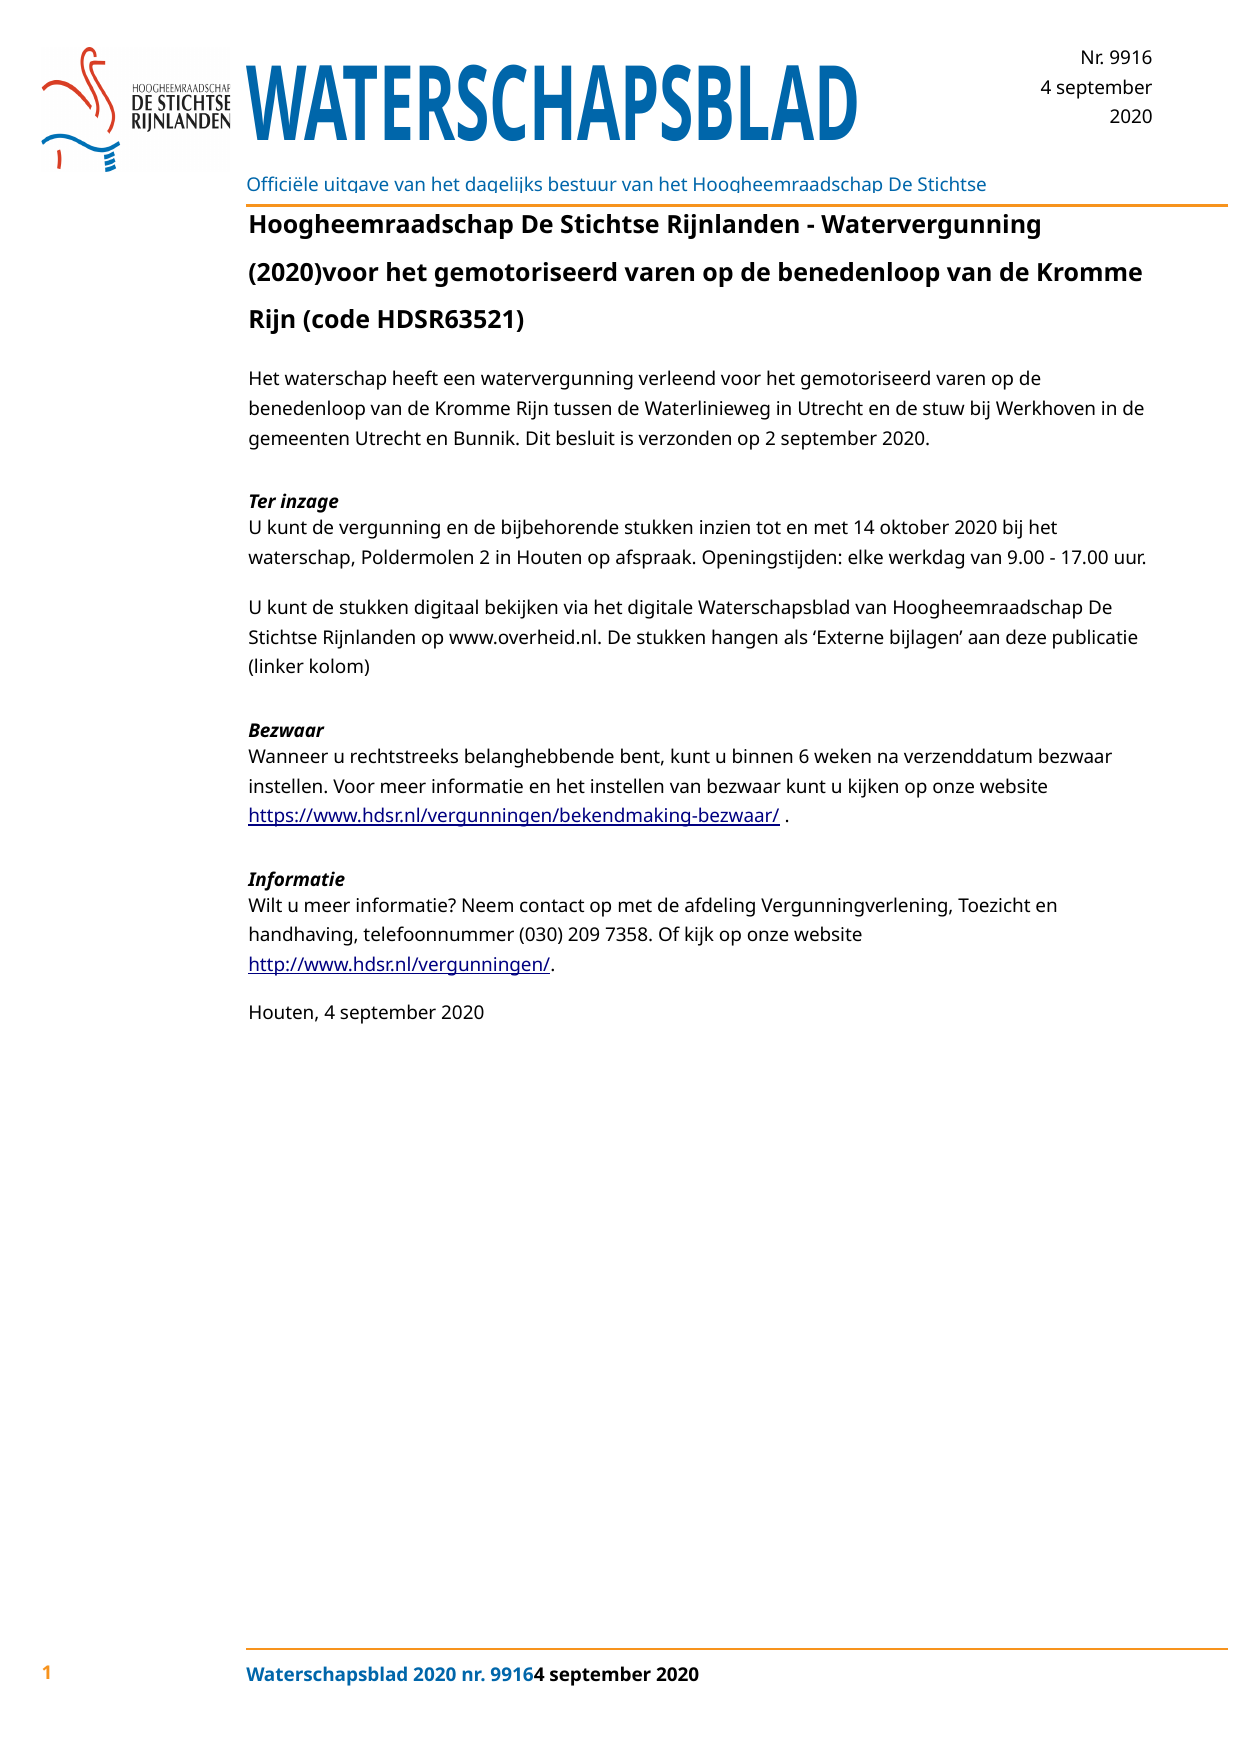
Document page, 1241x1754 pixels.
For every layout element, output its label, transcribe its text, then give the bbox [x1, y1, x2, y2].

text Ter inzage [248, 489, 1152, 514]
text U kunt de stukken digitaal bekijken via het digitale Waterschapsblad van Hoogheemraadschap De Stichtse Rijnlanden op www.overheid.nl. De stukken hangen als ‘Externe bijlagen’ aan deze publicatie (linker kolom) [248, 594, 1152, 679]
text Houten, 4 september 2020 [248, 999, 1152, 1025]
picture [41, 47, 231, 172]
text Wanneer u rechtstreeks belanghebbende bent, kunt u binnen 6 weken na verzenddatum bezwaar instellen. Voor meer informatie en het instellen van bezwaar kunt u kijken op onze website https://www.hdsr.nl/vergunningen/bekendmaking-bezwaar/ . [248, 743, 1152, 828]
text Wilt u meer informatie? Neem contact op met de afdeling Vergunningverlening, Toezicht en handhaving, telefoonnummer (030) 209 7358. Of kijk op onze website http://www.hdsr.nl/vergunningen/. [248, 892, 1152, 977]
text Informatie [248, 866, 1152, 892]
text U kunt de vergunning en de bijbehorende stukken inzien tot en met 14 oktober 2020 bij het waterschap, Poldermolen 2 in Houten op afspraak. Openingstijden: elke werkdag van 9.00 - 17.00 uur. [248, 514, 1152, 570]
text Hoogheemraadschap De Stichtse Rijnlanden - Watervergunning (2020)voor het gemotoriseerd varen op de benedenloop van de Kromme Rijn (code HDSR63521) [248, 207, 1152, 336]
text Bezwaar [248, 717, 1152, 743]
text Het waterschap heeft een watervergunning verleend voor het gemotoriseerd varen op de benedenloop van de Kromme Rijn tussen de Waterlinieweg in Utrecht en de stuw bij Werkhoven in de gemeenten Utrecht en Bunnik. Dit besluit is verzonden op 2 september 2020. [248, 366, 1152, 450]
